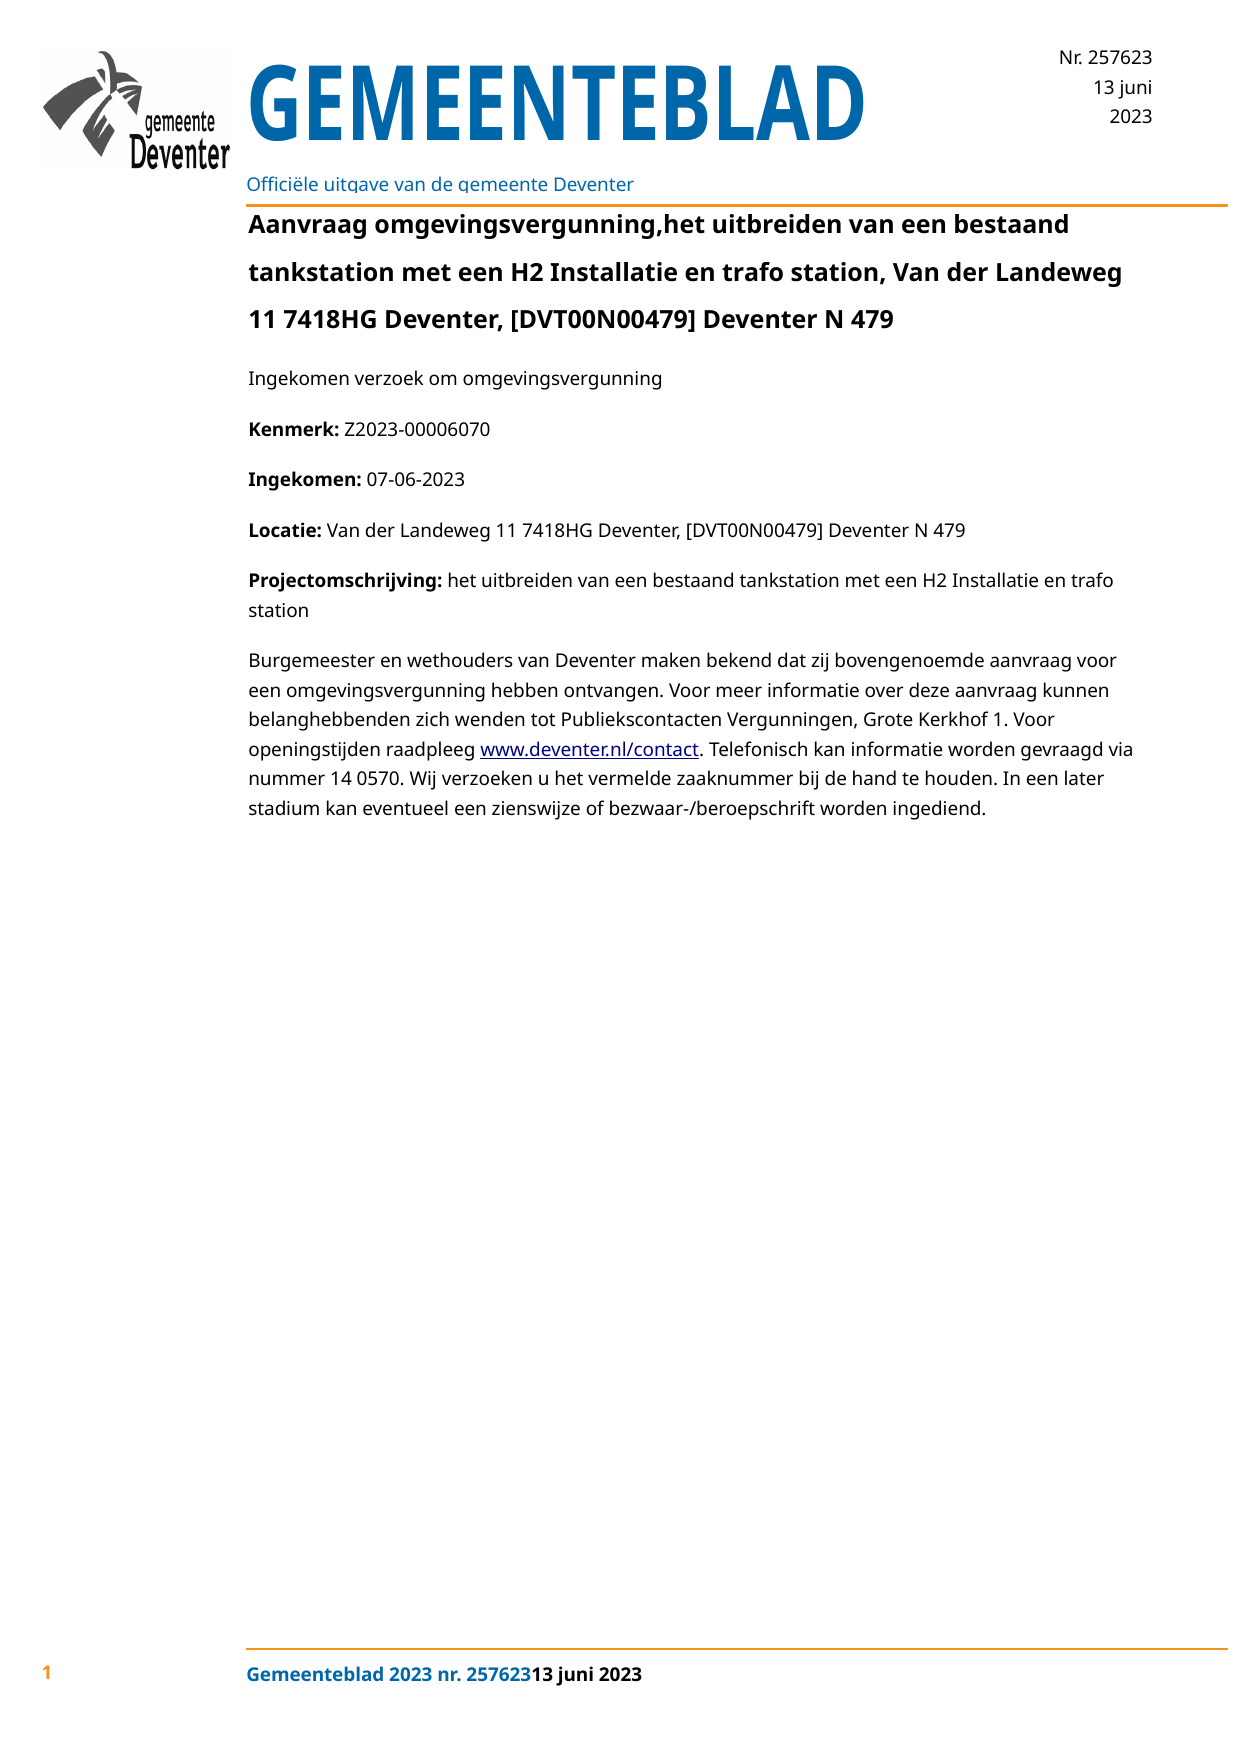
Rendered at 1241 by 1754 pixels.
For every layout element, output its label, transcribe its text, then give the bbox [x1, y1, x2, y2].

text Kenmerk: Z2023-00006070 [248, 416, 1152, 442]
text Ingekomen verzoek om omgevingsvergunning [248, 366, 1152, 391]
text Ingekomen: 07-06-2023 [248, 466, 1152, 492]
text Locatie: Van der Landeweg 11 7418HG Deventer, [DVT00N00479] Deventer N 479 [248, 517, 1152, 542]
text Projectomschrijving: het uitbreiden van een bestaand tankstation met een H2 Installatie en trafo station [248, 567, 1152, 622]
text Burgemeester en wethouders van Deventer maken bekend dat zij bovengenoemde aanvraag voor een omgevingsvergunning hebben ontvangen. Voor meer informatie over deze aanvraag kunnen belanghebbenden zich wenden tot Publiekscontacten Vergunningen, Grote Kerkhof 1. Voor openingstijden raadpleeg www.deventer.nl/contact. Telefonisch kan informatie worden gevraagd via nummer 14 0570. Wij verzoeken u het vermelde zaaknummer bij de hand te houden. In een later stadium kan eventueel een zienswijze of bezwaar-/beroepschrift worden ingediend. [248, 647, 1152, 821]
picture [41, 47, 231, 172]
text Aanvraag omgevingsvergunning,het uitbreiden van een bestaand tankstation met een H2 Installatie en trafo station, Van der Landeweg 11 7418HG Deventer, [DVT00N00479] Deventer N 479 [248, 207, 1152, 336]
